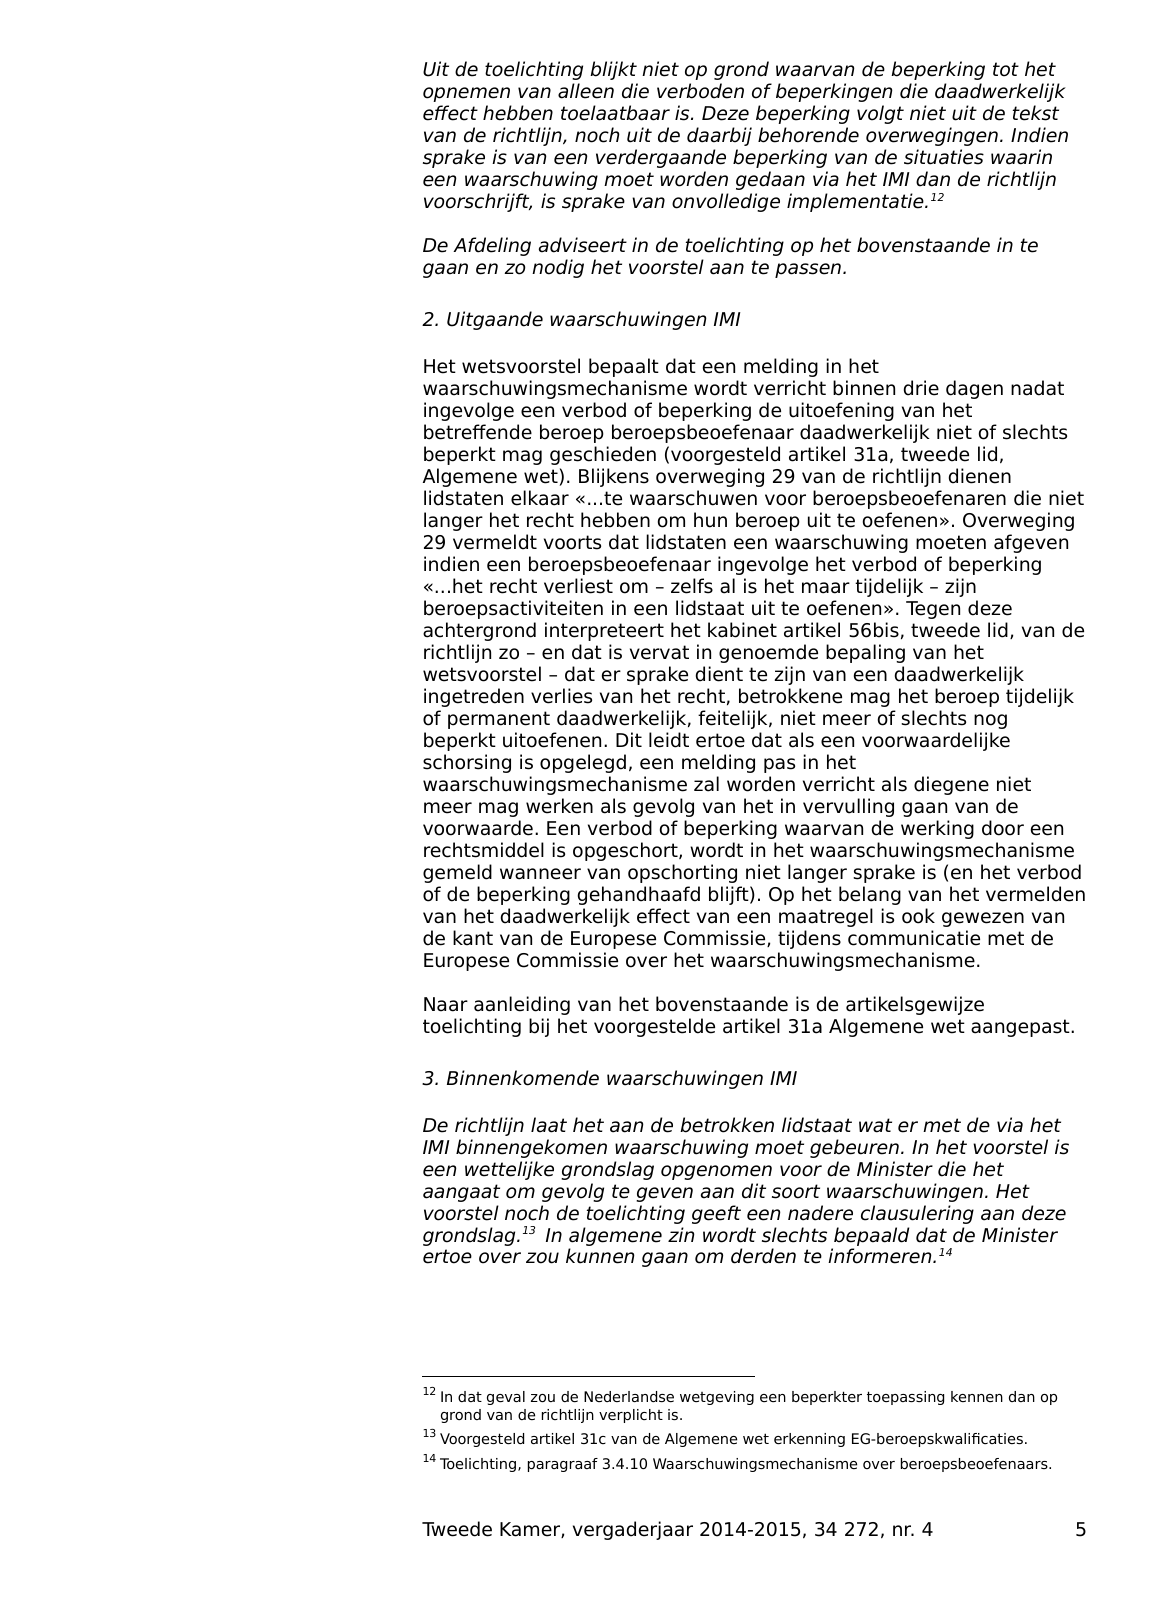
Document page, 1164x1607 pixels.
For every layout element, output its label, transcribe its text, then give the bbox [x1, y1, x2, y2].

text Uit de toelichting blijkt niet op grond waarvan de beperking tot het opnemen van alleen die verboden of beperkingen die daadwerkelijk effect hebben toelaatbaar is. Deze beperking volgt niet uit de tekst van de richtlijn, noch uit de daarbij behorende overwegingen. Indien sprake is van een verdergaande beperking van de situaties waarin een waarschuwing moet worden gedaan via het IMI dan de richtlijn voorschrijft, is sprake van onvolledige implementatie. [422, 59, 1087, 213]
text Toelichting, paragraaf 3.4.10 Waarschuwingsmechanisme over beroepsbeoefenaars. [422, 1452, 1087, 1474]
text De Afdeling adviseert in de toelichting op het bovenstaande in te gaan en zo nodig het voorstel aan te passen. [422, 235, 1087, 279]
subtitle 2. Uitgaande waarschuwingen IMI [422, 309, 1087, 331]
text Voorgesteld artikel 31c van de Algemene wet erkenning EG-beroepskwalificaties. [422, 1427, 1087, 1449]
text Het wetsvoorstel bepaalt dat een melding in het waarschuwingsmechanisme wordt verricht binnen drie dagen nadat ingevolge een verbod of beperking de uitoefening van het betreffende beroep beroepsbeoefenaar daadwerkelijk niet of slechts beperkt mag geschieden (voorgesteld artikel 31a, tweede lid, Algemene wet). Blijkens overweging 29 van de richtlijn dienen lidstaten elkaar «...te waarschuwen voor beroepsbeoefenaren die niet langer het recht hebben om hun beroep uit te oefenen». Overweging 29 vermeldt voorts dat lidstaten een waarschuwing moeten afgeven indien een beroepsbeoefenaar ingevolge het verbod of beperking «...het recht verliest om – zelfs al is het maar tijdelijk – zijn beroepsactiviteiten in een lidstaat uit te oefenen». Tegen deze achtergrond interpreteert het kabinet artikel 56bis, tweede lid, van de richtlijn zo – en dat is vervat in genoemde bepaling van het wetsvoorstel – dat er sprake dient te zijn van een daadwerkelijk ingetreden verlies van het recht, betrokkene mag het beroep tijdelijk of permanent daadwerkelijk, feitelijk, niet meer of slechts nog beperkt uitoefenen. Dit leidt ertoe dat als een voorwaardelijke schorsing is opgelegd, een melding pas in het waarschuwingsmechanisme zal worden verricht als diegene niet meer mag werken als gevolg van het in vervulling gaan van de voorwaarde. Een verbod of beperking waarvan de werking door een rechtsmiddel is opgeschort, wordt in het waarschuwingsmechanisme gemeld wanneer van opschorting niet langer sprake is (en het verbod of de beperking gehandhaafd blijft). Op het belang van het vermelden van het daadwerkelijk effect van een maatregel is ook gewezen van de kant van de Europese Commissie, tijdens communicatie met de Europese Commissie over het waarschuwingsmechanisme. [422, 356, 1087, 971]
text In dat geval zou de Nederlandse wetgeving een beperkter toepassing kennen dan op grond van de richtlijn verplicht is. [422, 1385, 1087, 1424]
subtitle 3. Binnenkomende waarschuwingen IMI [422, 1068, 1087, 1089]
text Naar aanleiding van het bovenstaande is de artikelsgewijze toelichting bij het voorgestelde artikel 31a Algemene wet aangepast. [422, 994, 1087, 1038]
text De richtlijn laat het aan de betrokken lidstaat wat er met de via het IMI binnengekomen waarschuwing moet gebeuren. In het voorstel is een wettelijke grondslag opgenomen voor de Minister die het aangaat om gevolg te geven aan dit soort waarschuwingen. Het voorstel noch de toelichting geeft een nadere clausulering aan deze grondslag. In algemene zin wordt slechts bepaald dat de Minister ertoe over zou kunnen gaan om derden te informeren. [422, 1114, 1087, 1268]
